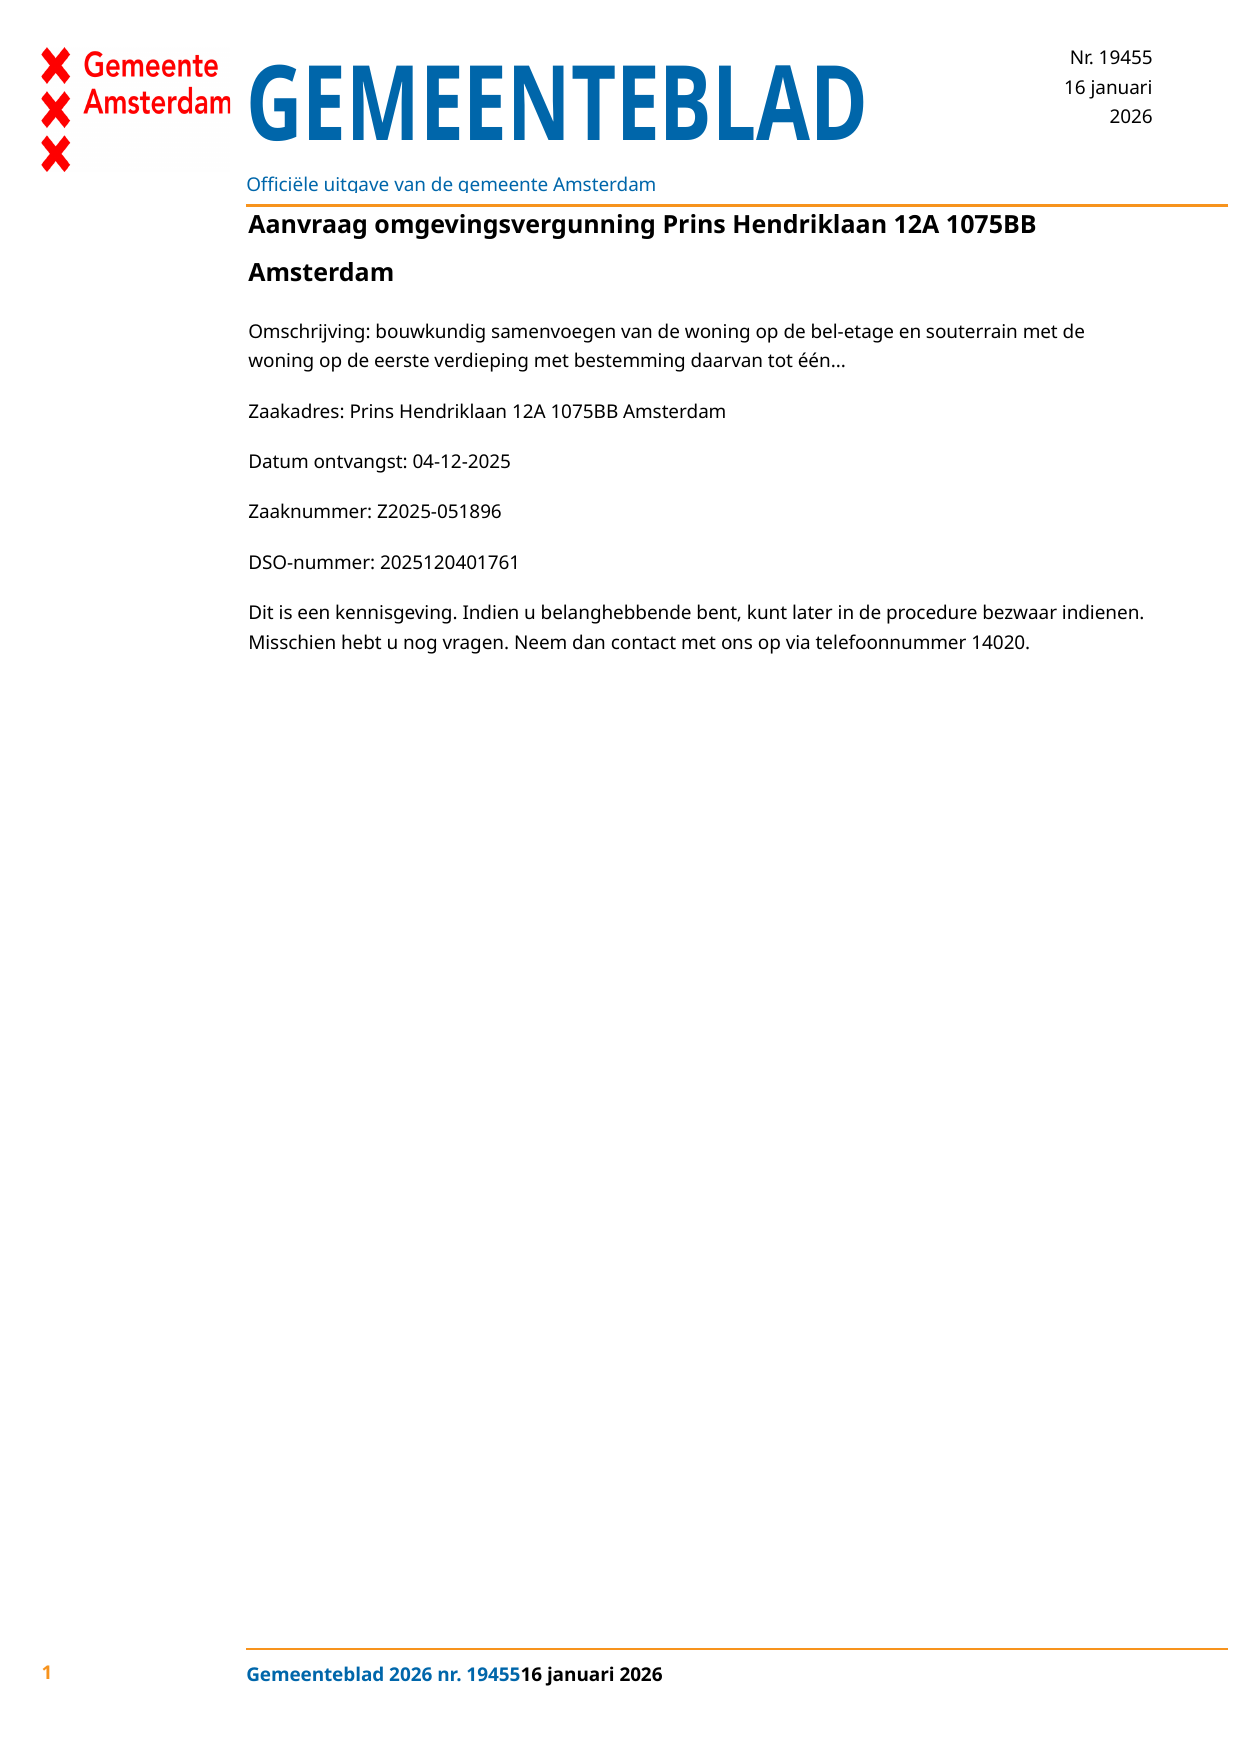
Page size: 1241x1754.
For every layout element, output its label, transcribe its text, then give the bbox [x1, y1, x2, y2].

text Zaakadres: Prins Hendriklaan 12A 1075BB Amsterdam [248, 398, 1152, 424]
text Dit is een kennisgeving. Indien u belanghebbende bent, kunt later in de procedure bezwaar indienen. Misschien hebt u nog vragen. Neem dan contact met ons op via telefoonnummer 14020. [248, 599, 1152, 655]
text DSO-nummer: 2025120401761 [248, 549, 1152, 575]
picture [41, 47, 231, 172]
text Datum ontvangst: 04-12-2025 [248, 448, 1152, 474]
text Omschrijving: bouwkundig samenvoegen van de woning op de bel-etage en souterrain met de woning op de eerste verdieping met bestemming daarvan tot één... [248, 318, 1152, 373]
text Zaaknummer: Z2025-051896 [248, 499, 1152, 524]
text Aanvraag omgevingsvergunning Prins Hendriklaan 12A 1075BB Amsterdam [248, 207, 1152, 288]
